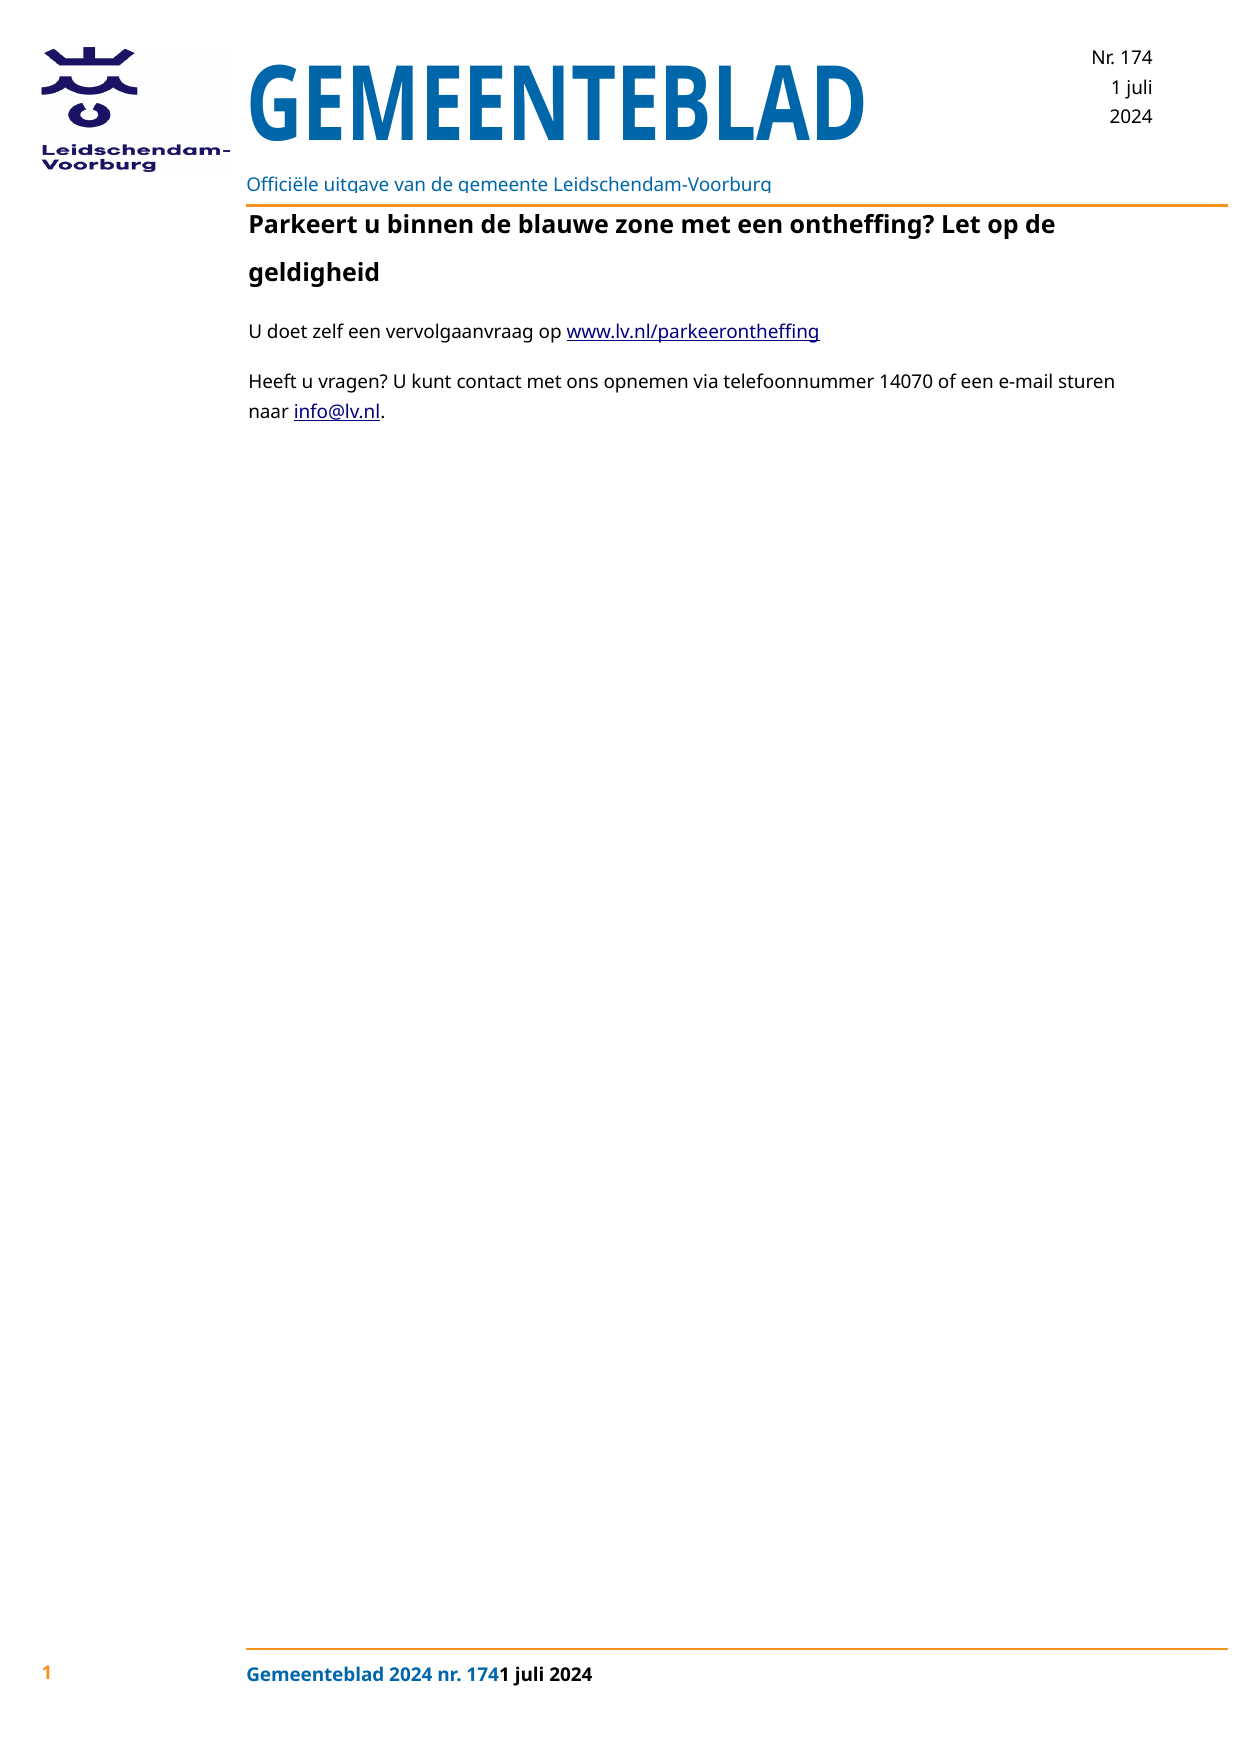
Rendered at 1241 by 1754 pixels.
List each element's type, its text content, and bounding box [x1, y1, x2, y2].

text Parkeert u binnen de blauwe zone met een ontheffing? Let op de geldigheid [248, 207, 1152, 288]
text Heeft u vragen? U kunt contact met ons opnemen via telefoonnummer 14070 of een e-mail sturen naar info@lv.nl. [248, 368, 1152, 424]
text U doet zelf een vervolgaanvraag op www.lv.nl/parkeerontheffing [248, 318, 1152, 344]
picture [41, 47, 231, 172]
